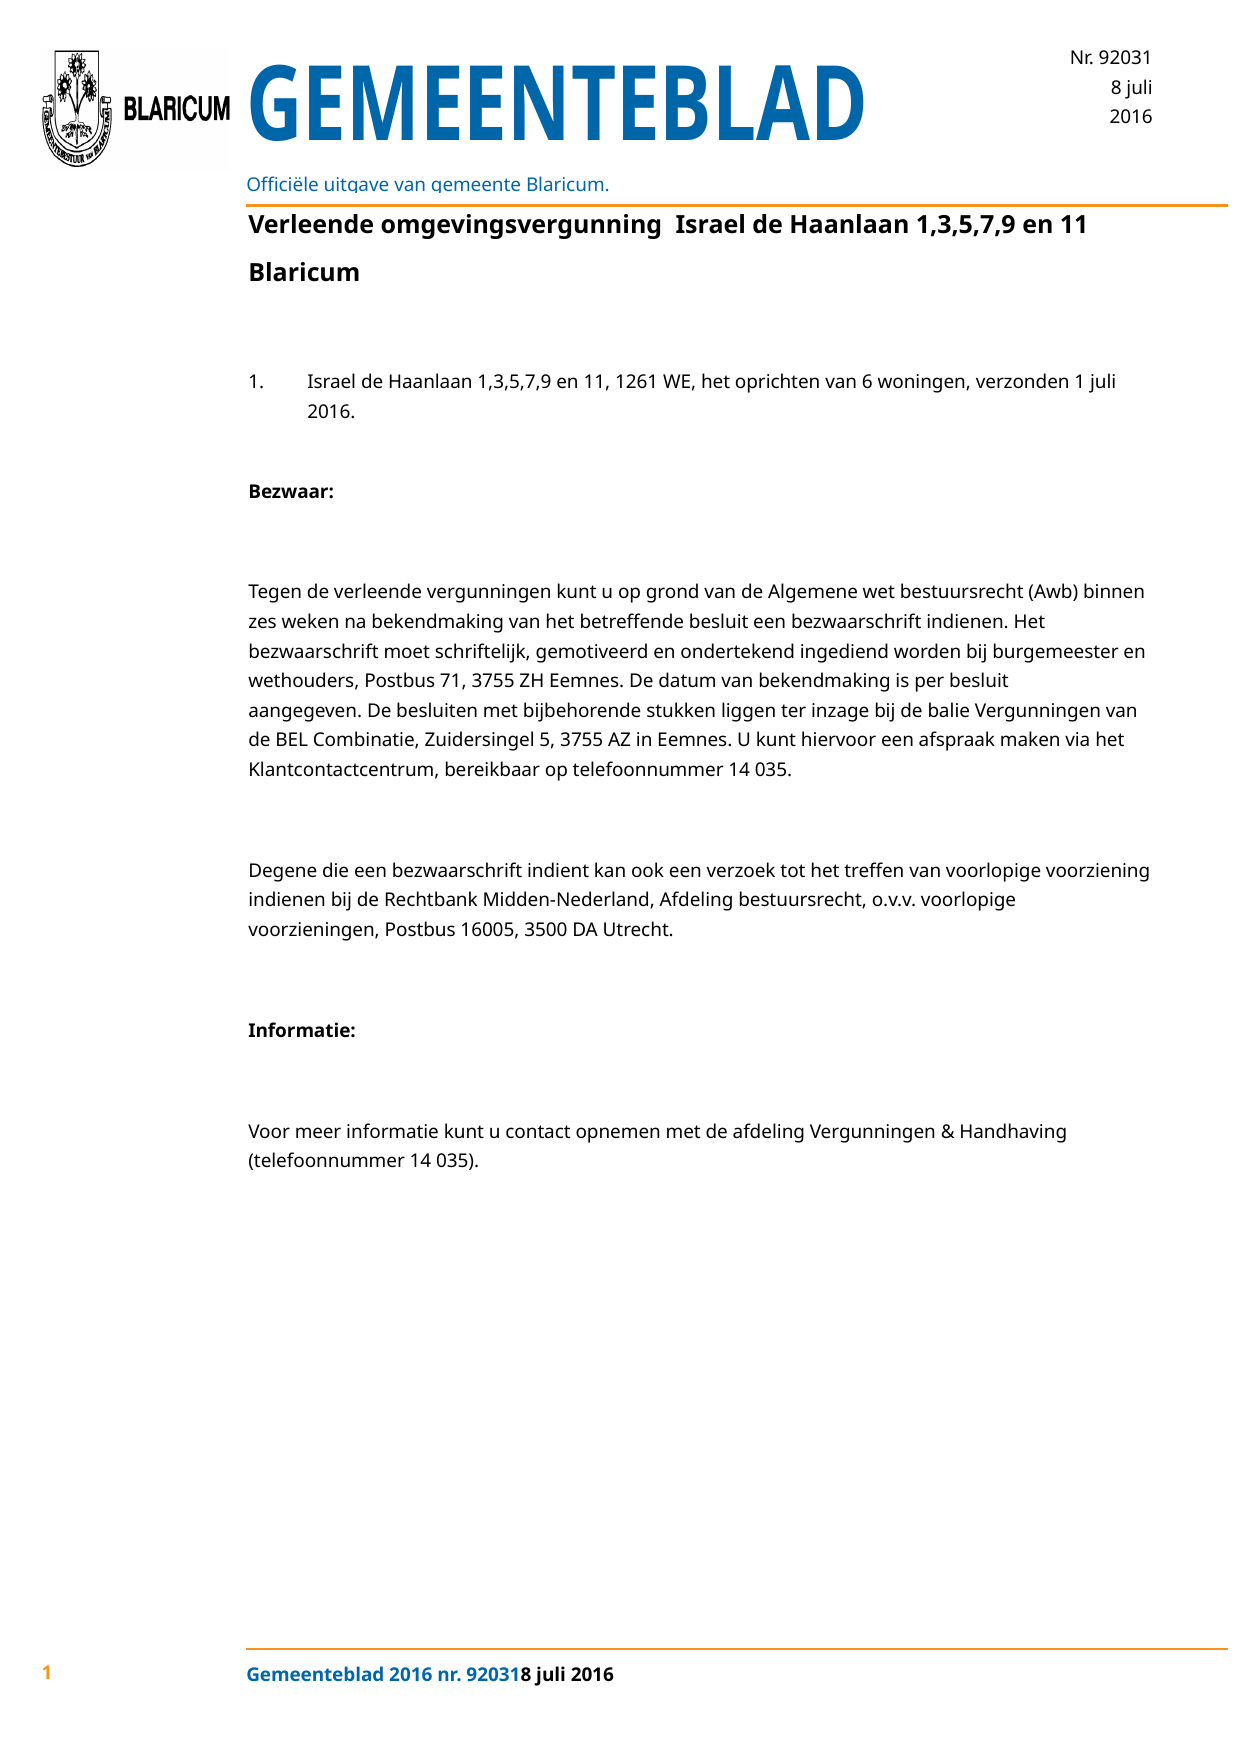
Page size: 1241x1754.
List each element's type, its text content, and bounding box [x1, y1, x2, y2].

text Tegen de verleende vergunningen kunt u op grond van de Algemene wet bestuursrecht (Awb) binnen zes weken na bekendmaking van het betreffende besluit een bezwaarschrift indienen. Het bezwaarschrift moet schriftelijk, gemotiveerd en ondertekend ingediend worden bij burgemeester en wethouders, Postbus 71, 3755 ZH Eemnes. De datum van bekendmaking is per besluit aangegeven. De besluiten met bijbehorende stukken liggen ter inzage bij de balie Vergunningen van de BEL Combinatie, Zuidersingel 5, 3755 AZ in Eemnes. U kunt hiervoor een afspraak maken via het Klantcontactcentrum, bereikbaar op telefoonnummer 14 035. [248, 579, 1152, 782]
list Israel de Haanlaan 1,3,5,7,9 en 11, 1261 WE, het oprichten van 6 woningen, verzonden 1 juli 2016. [248, 368, 1152, 424]
text Voor meer informatie kunt u contact opnemen met de afdeling Vergunningen & Handhaving (telefoonnummer 14 035). [248, 1118, 1152, 1173]
text Bezwaar: [248, 478, 1152, 504]
picture [41, 47, 231, 172]
text Verleende omgevingsvergunning Israel de Haanlaan 1,3,5,7,9 en 11 Blaricum [248, 207, 1152, 288]
text Informatie: [248, 1017, 1152, 1043]
text Degene die een bezwaarschrift indient kan ook een verzoek tot het treffen van voorlopige voorziening indienen bij de Rechtbank Midden-Nederland, Afdeling bestuursrecht, o.v.v. voorlopige voorzieningen, Postbus 16005, 3500 DA Utrecht. [248, 857, 1152, 942]
